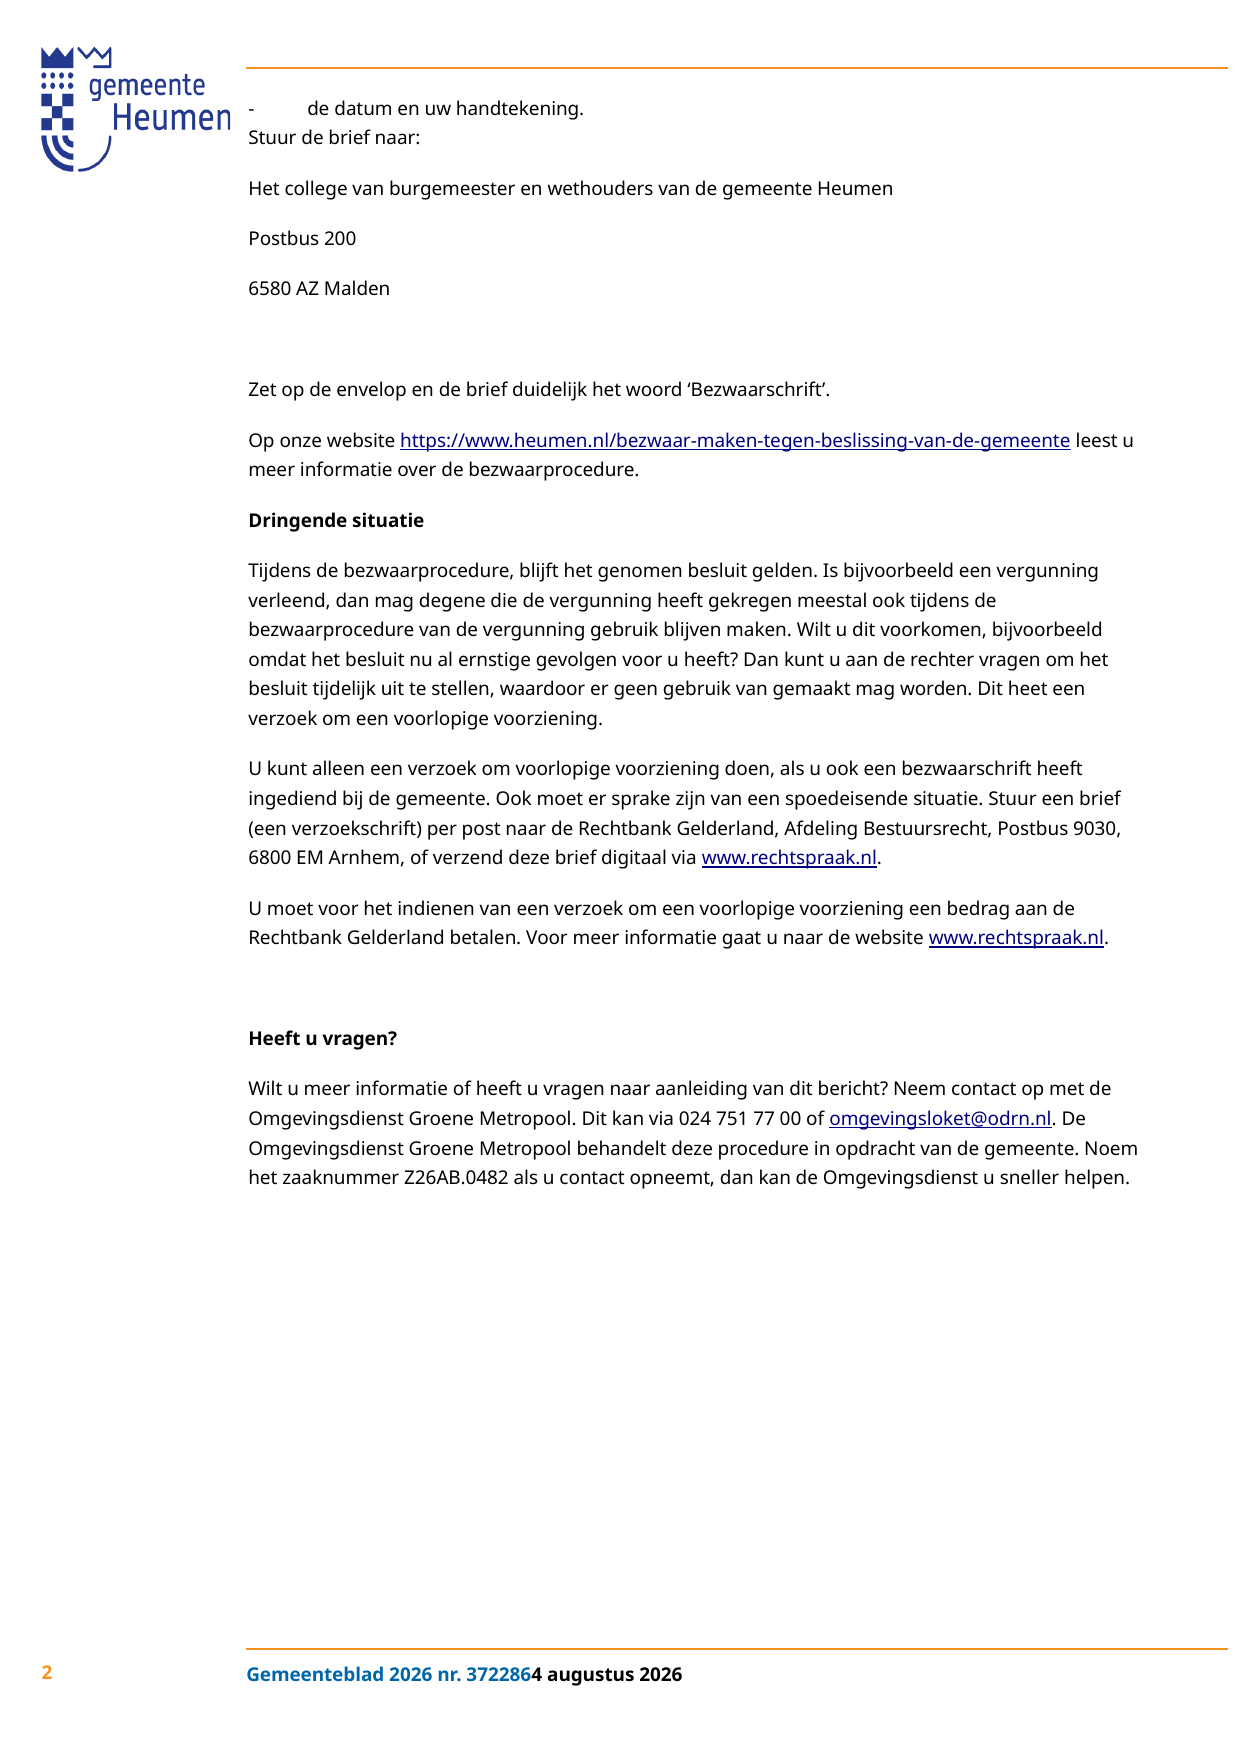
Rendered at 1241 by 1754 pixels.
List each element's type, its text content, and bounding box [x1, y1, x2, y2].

text Tijdens de bezwaarprocedure, blijft het genomen besluit gelden. Is bijvoorbeeld een vergunning verleend, dan mag degene die de vergunning heeft gekregen meestal ook tijdens de bezwaarprocedure van de vergunning gebruik blijven maken. Wilt u dit voorkomen, bijvoorbeeld omdat het besluit nu al ernstige gevolgen voor u heeft? Dan kunt u aan de rechter vragen om het besluit tijdelijk uit te stellen, waardoor er geen gebruik van gemaakt mag worden. Dit heet een verzoek om een voorlopige voorziening. [248, 557, 1152, 731]
text Wilt u meer informatie of heeft u vragen naar aanleiding van dit bericht? Neem contact op met de Omgevingsdienst Groene Metropool. Dit kan via 024 751 77 00 of omgevingsloket@odrn.nl. De Omgevingsdienst Groene Metropool behandelt deze procedure in opdracht van de gemeente. Noem het zaaknummer Z26AB.0482 als u contact opneemt, dan kan de Omgevingsdienst u sneller helpen. [248, 1076, 1152, 1190]
text Postbus 200 [248, 225, 1152, 251]
text Zet op de envelop en de brief duidelijk het woord ‘Bezwaarschrift’. [248, 376, 1152, 402]
list de datum en uw handtekening. [248, 95, 1152, 121]
text U kunt alleen een verzoek om voorlopige voorziening doen, als u ook een bezwaarschrift heeft ingediend bij de gemeente. Ook moet er sprake zijn van een spoedeisende situatie. Stuur een brief (een verzoekschrift) per post naar de Rechtbank Gelderland, Afdeling Bestuursrecht, Postbus 9030, 6800 EM Arnhem, of verzend deze brief digitaal via www.rechtspraak.nl. [248, 756, 1152, 870]
text Dringende situatie [248, 507, 1152, 533]
picture [41, 47, 231, 172]
text Het college van burgemeester en wethouders van de gemeente Heumen [248, 175, 1152, 201]
text Heeft u vragen? [248, 1025, 1152, 1051]
text Stuur de brief naar: [248, 124, 1152, 150]
text Op onze website https://www.heumen.nl/bezwaar-maken-tegen-beslissing-van-de-gemeente leest u meer informatie over de bezwaarprocedure. [248, 427, 1152, 482]
text 6580 AZ Malden [248, 276, 1152, 301]
text U moet voor het indienen van een verzoek om een voorlopige voorziening een bedrag aan de Rechtbank Gelderland betalen. Voor meer informatie gaat u naar de website www.rechtspraak.nl. [248, 895, 1152, 950]
